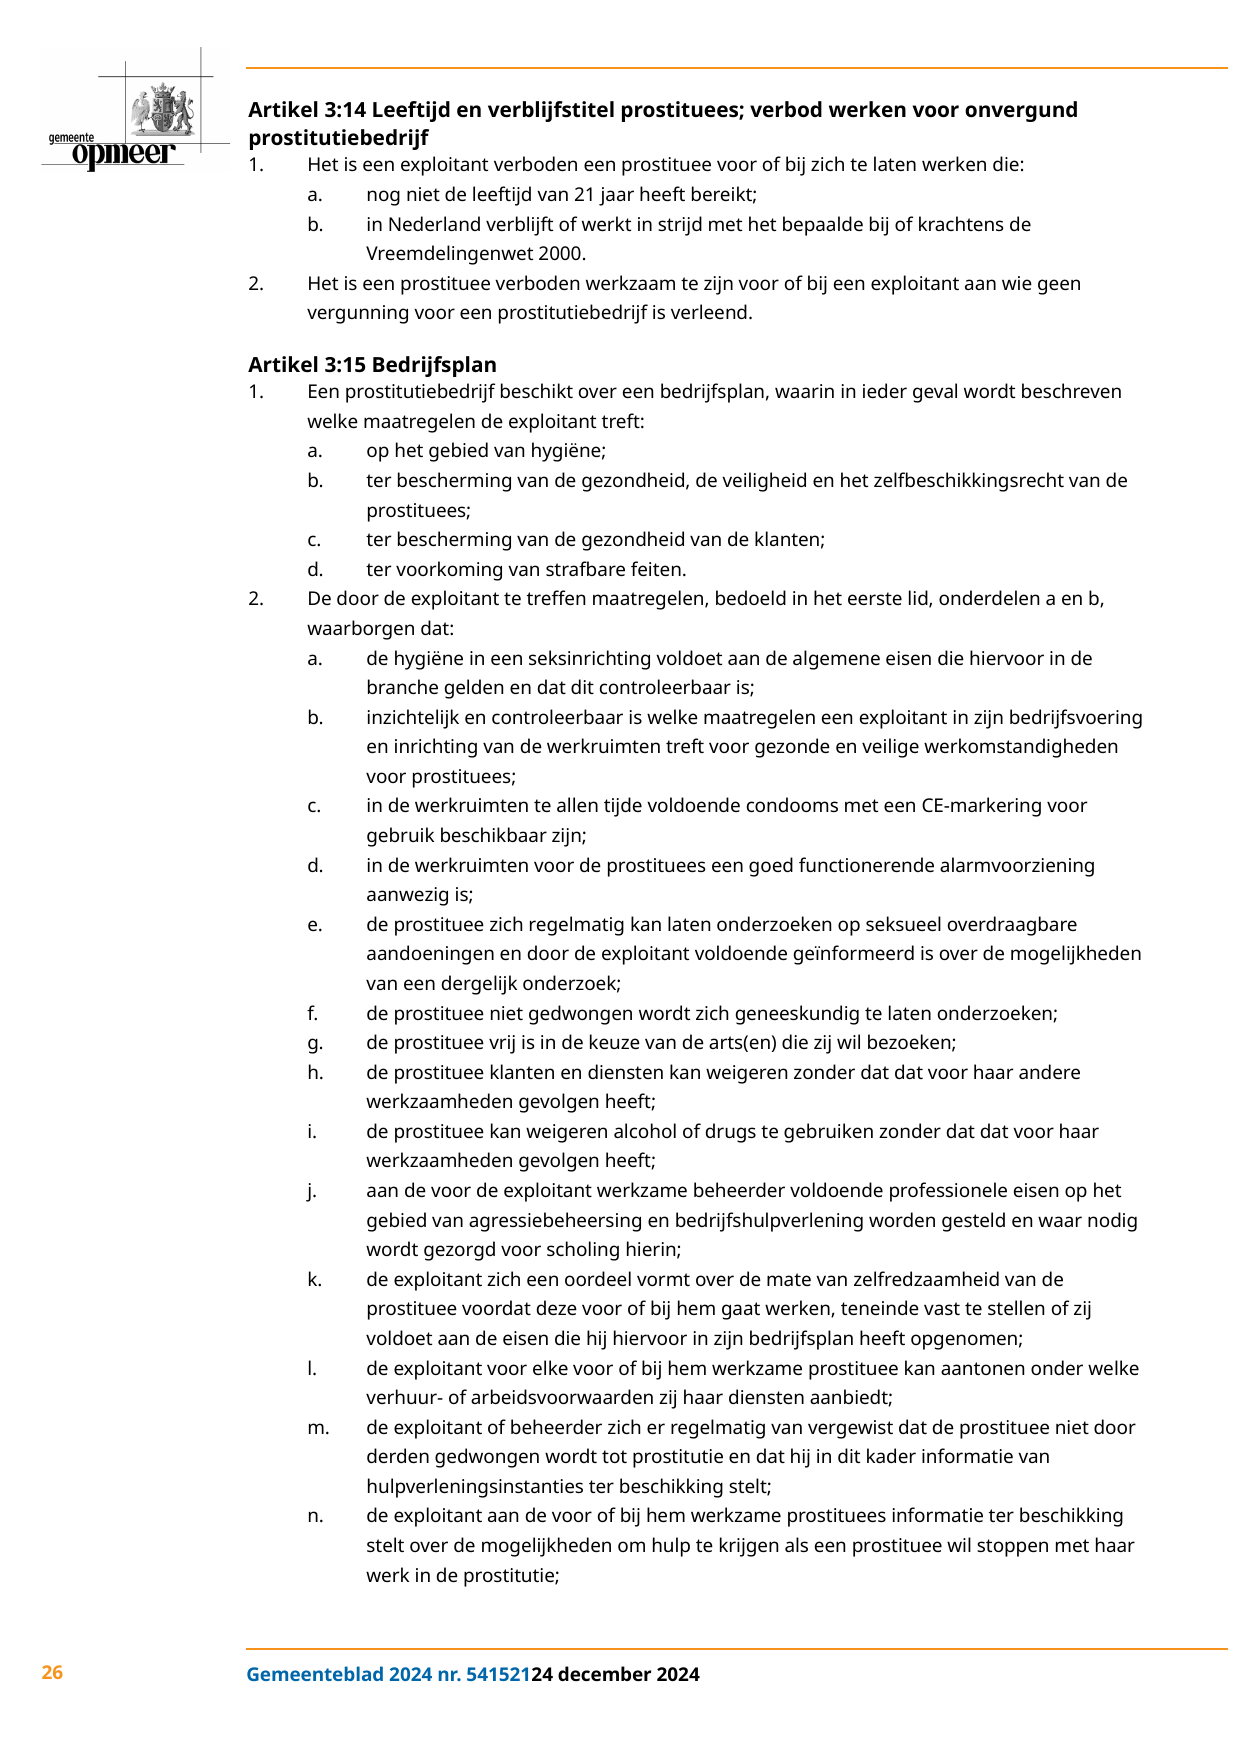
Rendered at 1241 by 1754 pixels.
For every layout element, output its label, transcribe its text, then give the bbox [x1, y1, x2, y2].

list inzichtelijk en controleerbaar is welke maatregelen een exploitant in zijn bedrijfsvoering en inrichting van de werkruimten treft voor gezonde en veilige werkomstandigheden voor prostituees; [307, 704, 1152, 789]
list de prostituee zich regelmatig kan laten onderzoeken op seksueel overdraagbare aandoeningen en door de exploitant voldoende geïnformeerd is over de mogelijkheden van een dergelijk onderzoek; [307, 911, 1152, 996]
list de hygiëne in een seksinrichting voldoet aan de algemene eisen die hiervoor in de branche gelden en dat dit controleerbaar is; [307, 645, 1152, 700]
list de exploitant voor elke voor of bij hem werkzame prostituee kan aantonen onder welke verhuur- of arbeidsvoorwaarden zij haar diensten aanbiedt; [307, 1355, 1152, 1410]
list in de werkruimten te allen tijde voldoende condooms met een CE-markering voor gebruik beschikbaar zijn; [307, 793, 1152, 848]
list nog niet de leeftijd van 21 jaar heeft bereikt; [307, 181, 1152, 207]
list De door de exploitant te treffen maatregelen, bedoeld in het eerste lid, onderdelen a en b, waarborgen dat: [248, 586, 1152, 641]
list in Nederland verblijft of werkt in strijd met het bepaalde bij of krachtens de Vreemdelingenwet 2000. [307, 211, 1152, 266]
list Het is een prostituee verboden werkzaam te zijn voor of bij een exploitant aan wie geen vergunning voor een prostitutiebedrijf is verleend. [248, 270, 1152, 325]
list Een prostitutiebedrijf beschikt over een bedrijfsplan, waarin in ieder geval wordt beschreven welke maatregelen de exploitant treft: [248, 378, 1152, 434]
list de exploitant zich een oordeel vormt over de mate van zelfredzaamheid van de prostituee voordat deze voor of bij hem gaat werken, teneinde vast te stellen of zij voldoet aan de eisen die hij hiervoor in zijn bedrijfsplan heeft opgenomen; [307, 1266, 1152, 1351]
list in de werkruimten voor de prostituees een goed functionerende alarmvoorziening aanwezig is; [307, 852, 1152, 907]
list de exploitant aan de voor of bij hem werkzame prostituees informatie ter beschikking stelt over de mogelijkheden om hulp te krijgen als een prostituee wil stoppen met haar werk in de prostitutie; [307, 1503, 1152, 1587]
list ter voorkoming van strafbare feiten. [307, 556, 1152, 582]
list de prostituee niet gedwongen wordt zich geneeskundig te laten onderzoeken; [307, 1000, 1152, 1025]
text Artikel 3:14 Leeftijd en verblijfstitel prostituees; verbod werken voor onvergund prostitutiebedrijf [248, 95, 1152, 152]
list Het is een exploitant verboden een prostituee voor of bij zich te laten werken die: [248, 152, 1152, 177]
list de prostituee kan weigeren alcohol of drugs te gebruiken zonder dat dat voor haar werkzaamheden gevolgen heeft; [307, 1118, 1152, 1173]
list ter bescherming van de gezondheid van de klanten; [307, 526, 1152, 552]
list ter bescherming van de gezondheid, de veiligheid en het zelfbeschikkingsrecht van de prostituees; [307, 467, 1152, 522]
list de prostituee vrij is in de keuze van de arts(en) die zij wil bezoeken; [307, 1029, 1152, 1055]
text Artikel 3:15 Bedrijfsplan [248, 350, 1152, 378]
list de prostituee klanten en diensten kan weigeren zonder dat dat voor haar andere werkzaamheden gevolgen heeft; [307, 1059, 1152, 1114]
list aan de voor de exploitant werkzame beheerder voldoende professionele eisen op het gebied van agressiebeheersing en bedrijfshulpverlening worden gesteld en waar nodig wordt gezorgd voor scholing hierin; [307, 1177, 1152, 1262]
list op het gebied van hygiëne; [307, 438, 1152, 463]
list de exploitant of beheerder zich er regelmatig van vergewist dat de prostituee niet door derden gedwongen wordt tot prostitutie en dat hij in dit kader informatie van hulpverleningsinstanties ter beschikking stelt; [307, 1414, 1152, 1499]
picture [41, 47, 231, 172]
